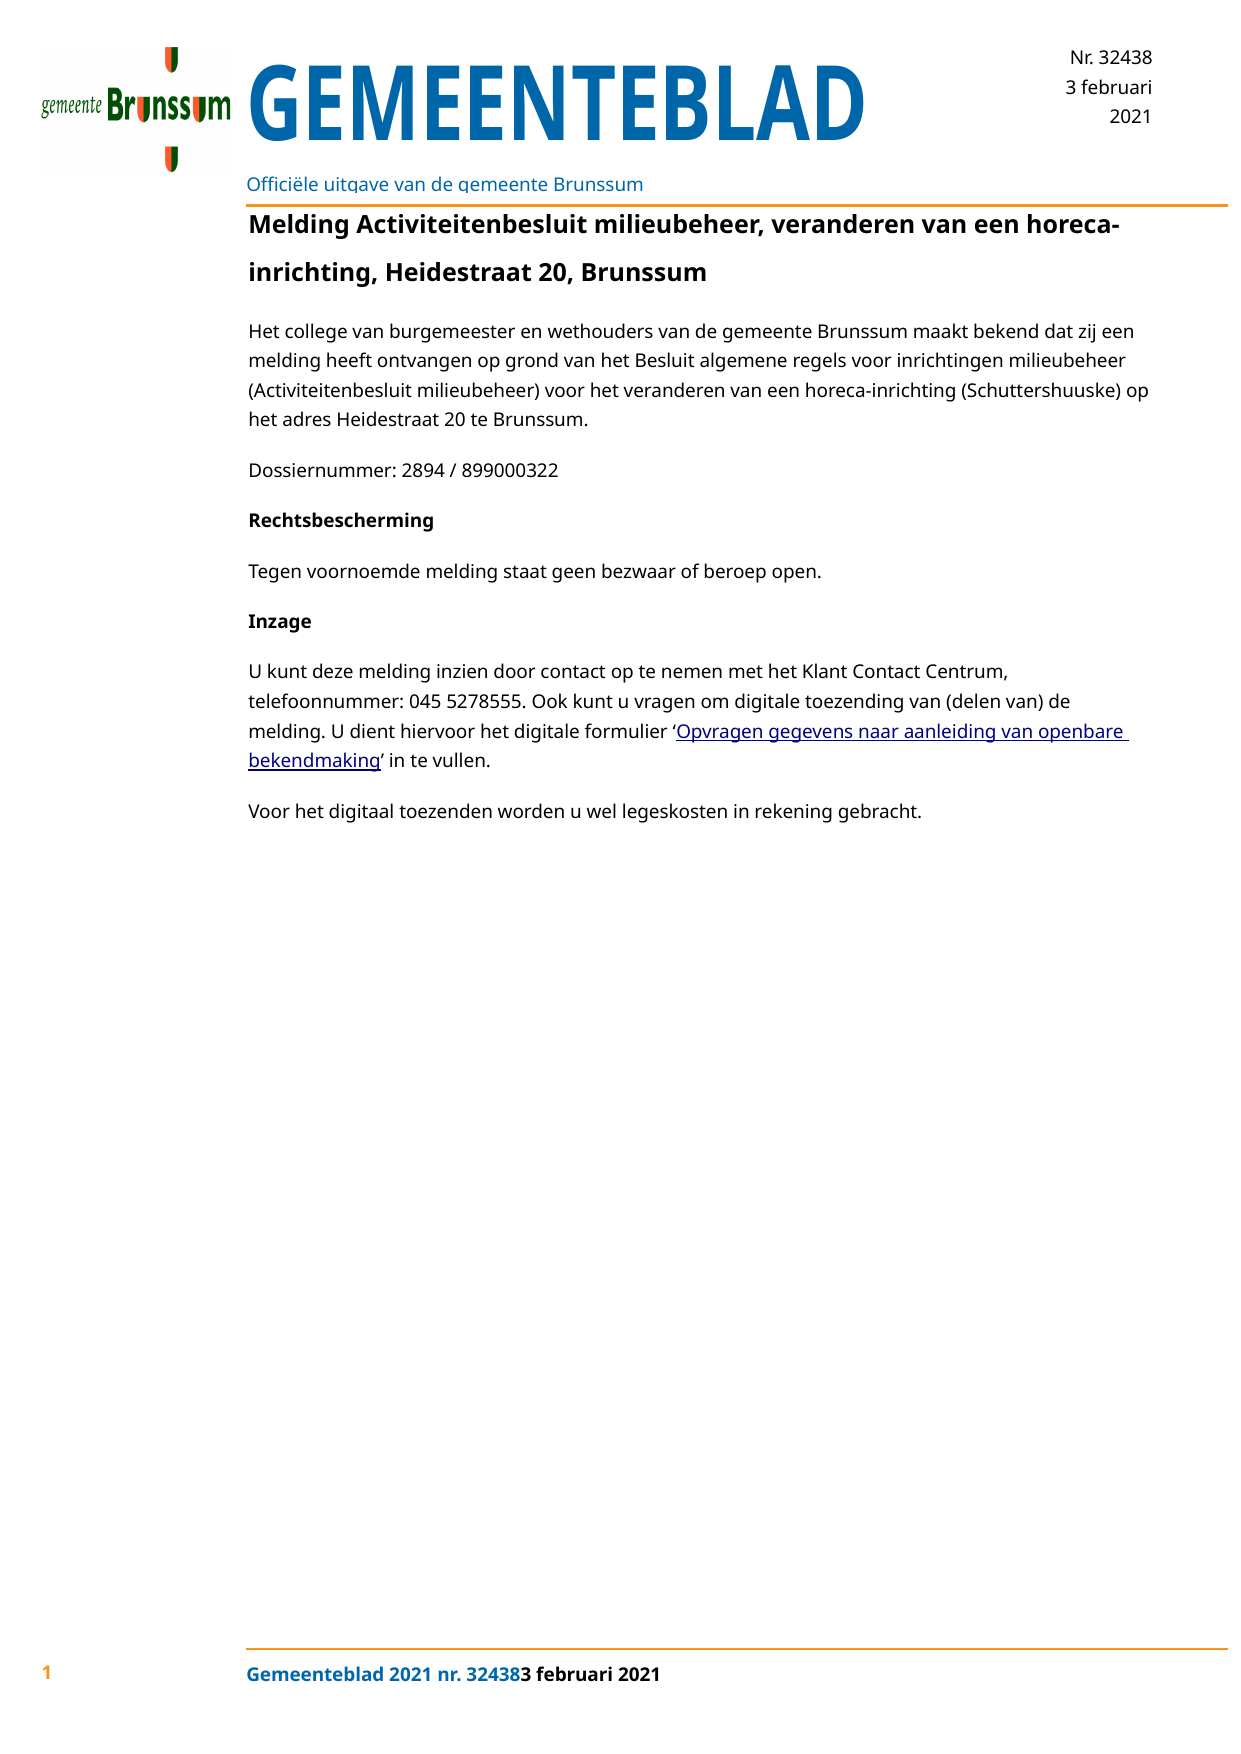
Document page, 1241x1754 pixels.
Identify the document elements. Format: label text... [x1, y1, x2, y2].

picture [41, 47, 231, 172]
text Tegen voornoemde melding staat geen bezwaar of beroep open. [248, 558, 1152, 584]
text Voor het digitaal toezenden worden u wel legeskosten in rekening gebracht. [248, 798, 1152, 824]
text Rechtsbescherming [248, 507, 1152, 533]
text Dossiernummer: 2894 / 899000322 [248, 457, 1152, 483]
text Inzage [248, 608, 1152, 634]
text Melding Activiteitenbesluit milieubeheer, veranderen van een horeca-inrichting, Heidestraat 20, Brunssum [248, 207, 1152, 288]
text Het college van burgemeester en wethouders van de gemeente Brunssum maakt bekend dat zij een melding heeft ontvangen op grond van het Besluit algemene regels voor inrichtingen milieubeheer (Activiteitenbesluit milieubeheer) voor het veranderen van een horeca-inrichting (Schuttershuuske) op het adres Heidestraat 20 te Brunssum. [248, 318, 1152, 432]
text U kunt deze melding inzien door contact op te nemen met het Klant Contact Centrum, telefoonnummer: 045 5278555. Ook kunt u vragen om digitale toezending van (delen van) de melding. U dient hiervoor het digitale formulier ‘Opvragen gegevens naar aanleiding van openbare bekendmaking’ in te vullen. [248, 659, 1152, 773]
